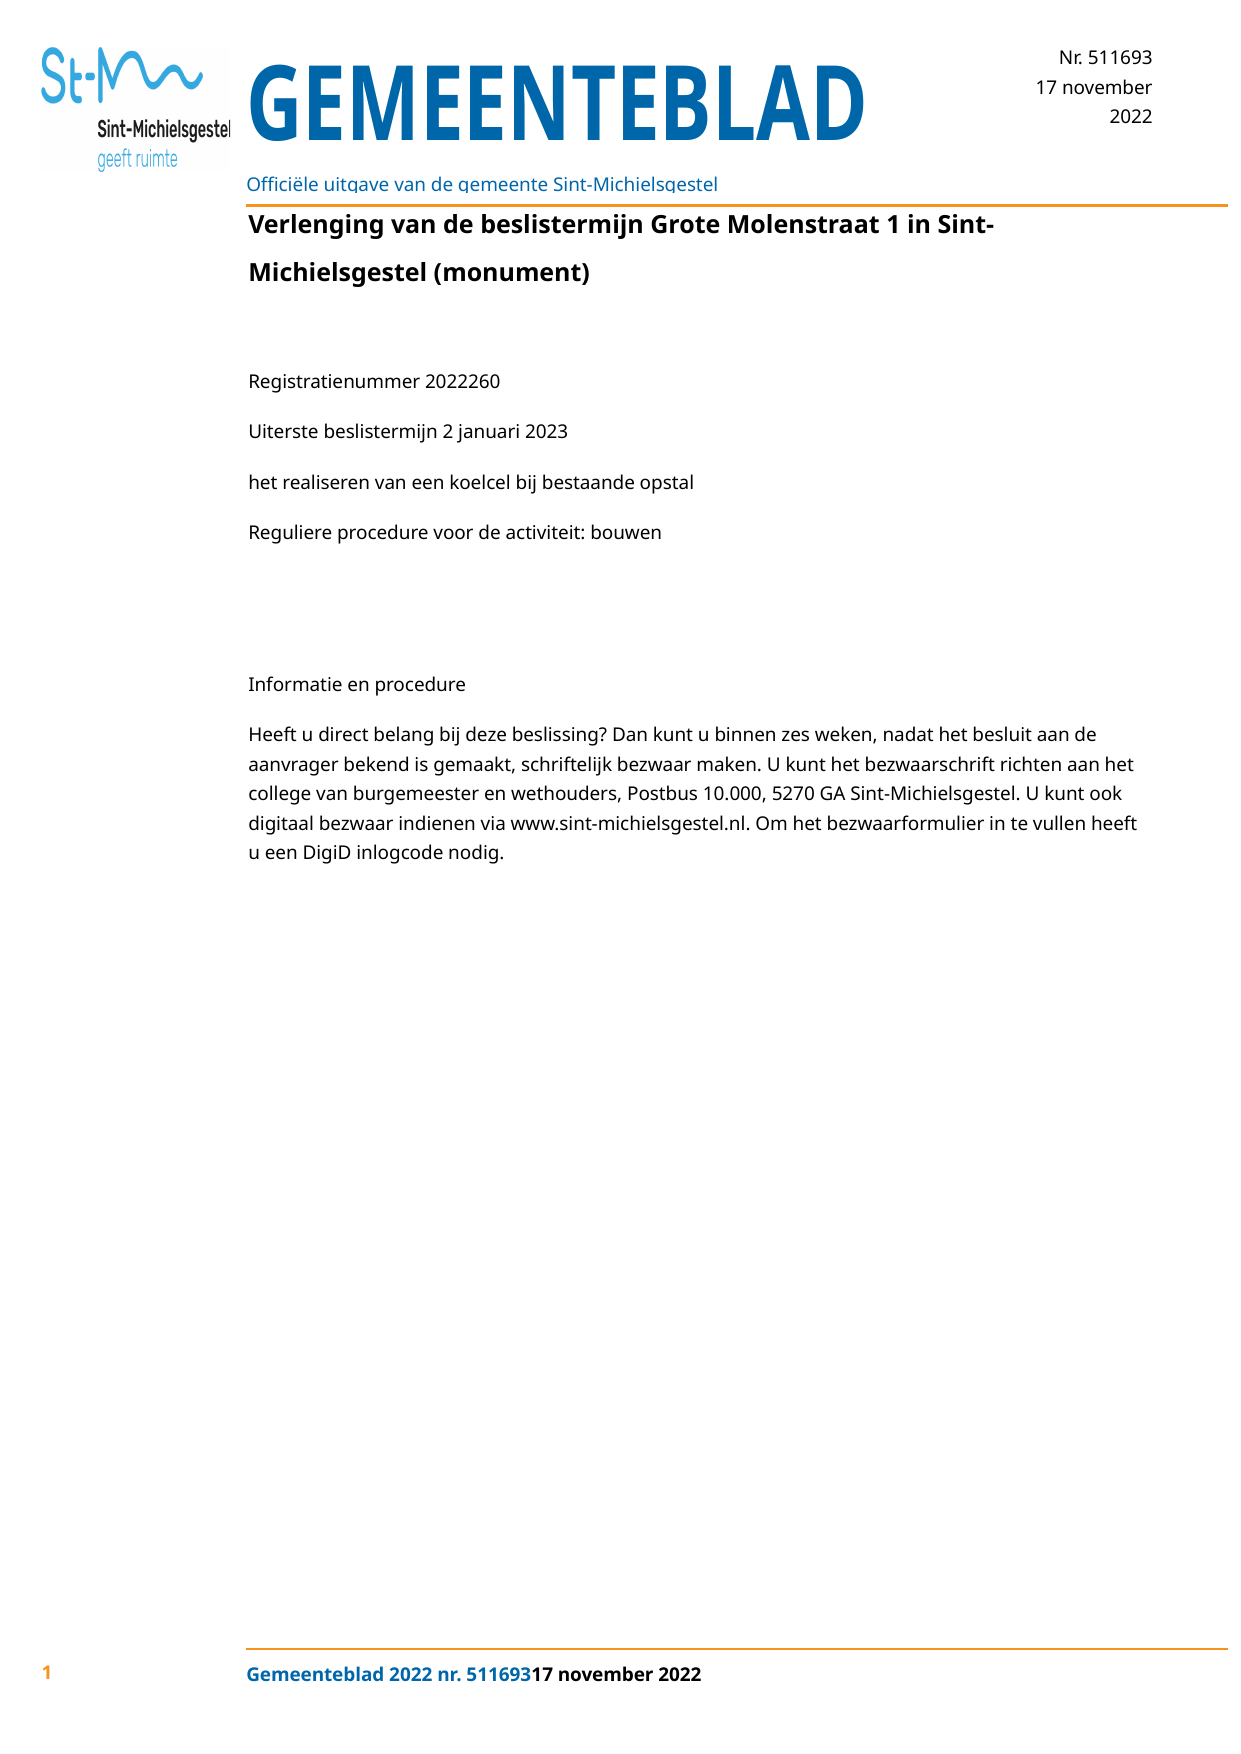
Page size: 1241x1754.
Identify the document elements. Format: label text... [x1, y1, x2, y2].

text Registratienummer 2022260 [248, 368, 1152, 394]
picture [41, 47, 231, 172]
text het realiseren van een koelcel bij bestaande opstal [248, 469, 1152, 495]
text Reguliere procedure voor de activiteit: bouwen [248, 519, 1152, 545]
text Informatie en procedure [248, 671, 1152, 697]
text Heeft u direct belang bij deze beslissing? Dan kunt u binnen zes weken, nadat het besluit aan de aanvrager bekend is gemaakt, schriftelijk bezwaar maken. U kunt het bezwaarschrift richten aan het college van burgemeester en wethouders, Postbus 10.000, 5270 GA Sint-Michielsgestel. U kunt ook digitaal bezwaar indienen via www.sint-michielsgestel.nl. Om het bezwaarformulier in te vullen heeft u een DigiD inlogcode nodig. [248, 721, 1152, 865]
text Verlenging van de beslistermijn Grote Molenstraat 1 in Sint-Michielsgestel (monument) [248, 207, 1152, 288]
text Uiterste beslistermijn 2 januari 2023 [248, 419, 1152, 444]
